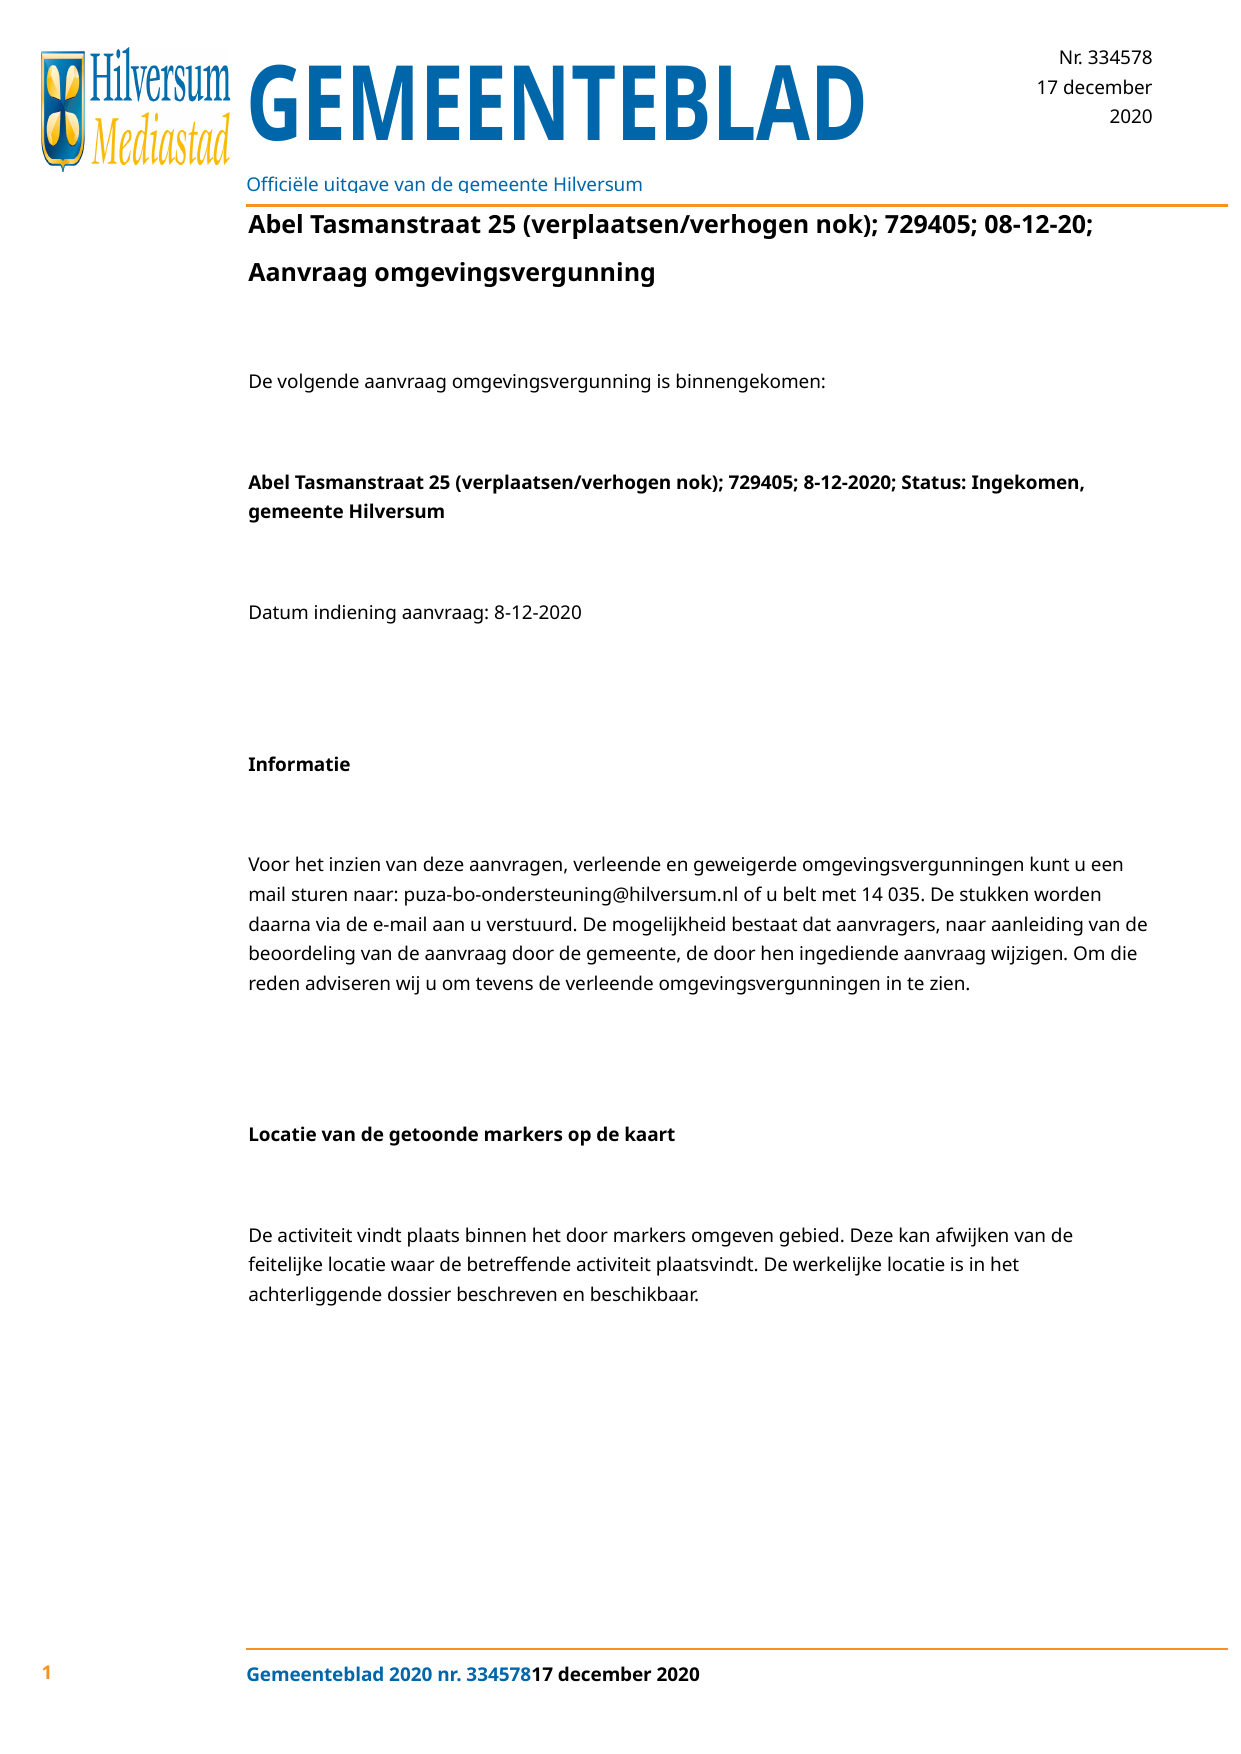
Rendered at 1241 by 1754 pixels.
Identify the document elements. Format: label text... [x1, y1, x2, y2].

text Datum indiening aanvraag: 8-12-2020 [248, 599, 1152, 625]
text Informatie [248, 751, 1152, 777]
text Abel Tasmanstraat 25 (verplaatsen/verhogen nok); 729405; 8-12-2020; Status: Ingekomen, gemeente Hilversum [248, 469, 1152, 524]
text De volgende aanvraag omgevingsvergunning is binnengekomen: [248, 368, 1152, 394]
text De activiteit vindt plaats binnen het door markers omgeven gebied. Deze kan afwijken van de feitelijke locatie waar de betreffende activiteit plaatsvindt. De werkelijke locatie is in het achterliggende dossier beschreven en beschikbaar. [248, 1222, 1152, 1307]
text Voor het inzien van deze aanvragen, verleende en geweigerde omgevingsvergunningen kunt u een mail sturen naar: puza-bo-ondersteuning@hilversum.nl of u belt met 14 035. De stukken worden daarna via de e-mail aan u verstuurd. De mogelijkheid bestaat dat aanvragers, naar aanleiding van de beoordeling van de aanvraag door de gemeente, de door hen ingediende aanvraag wijzigen. Om die reden adviseren wij u om tevens de verleende omgevingsvergunningen in te zien. [248, 852, 1152, 996]
text Locatie van de getoonde markers op de kaart [248, 1121, 1152, 1147]
picture [41, 47, 231, 172]
text Abel Tasmanstraat 25 (verplaatsen/verhogen nok); 729405; 08-12-20; Aanvraag omgevingsvergunning [248, 207, 1152, 288]
